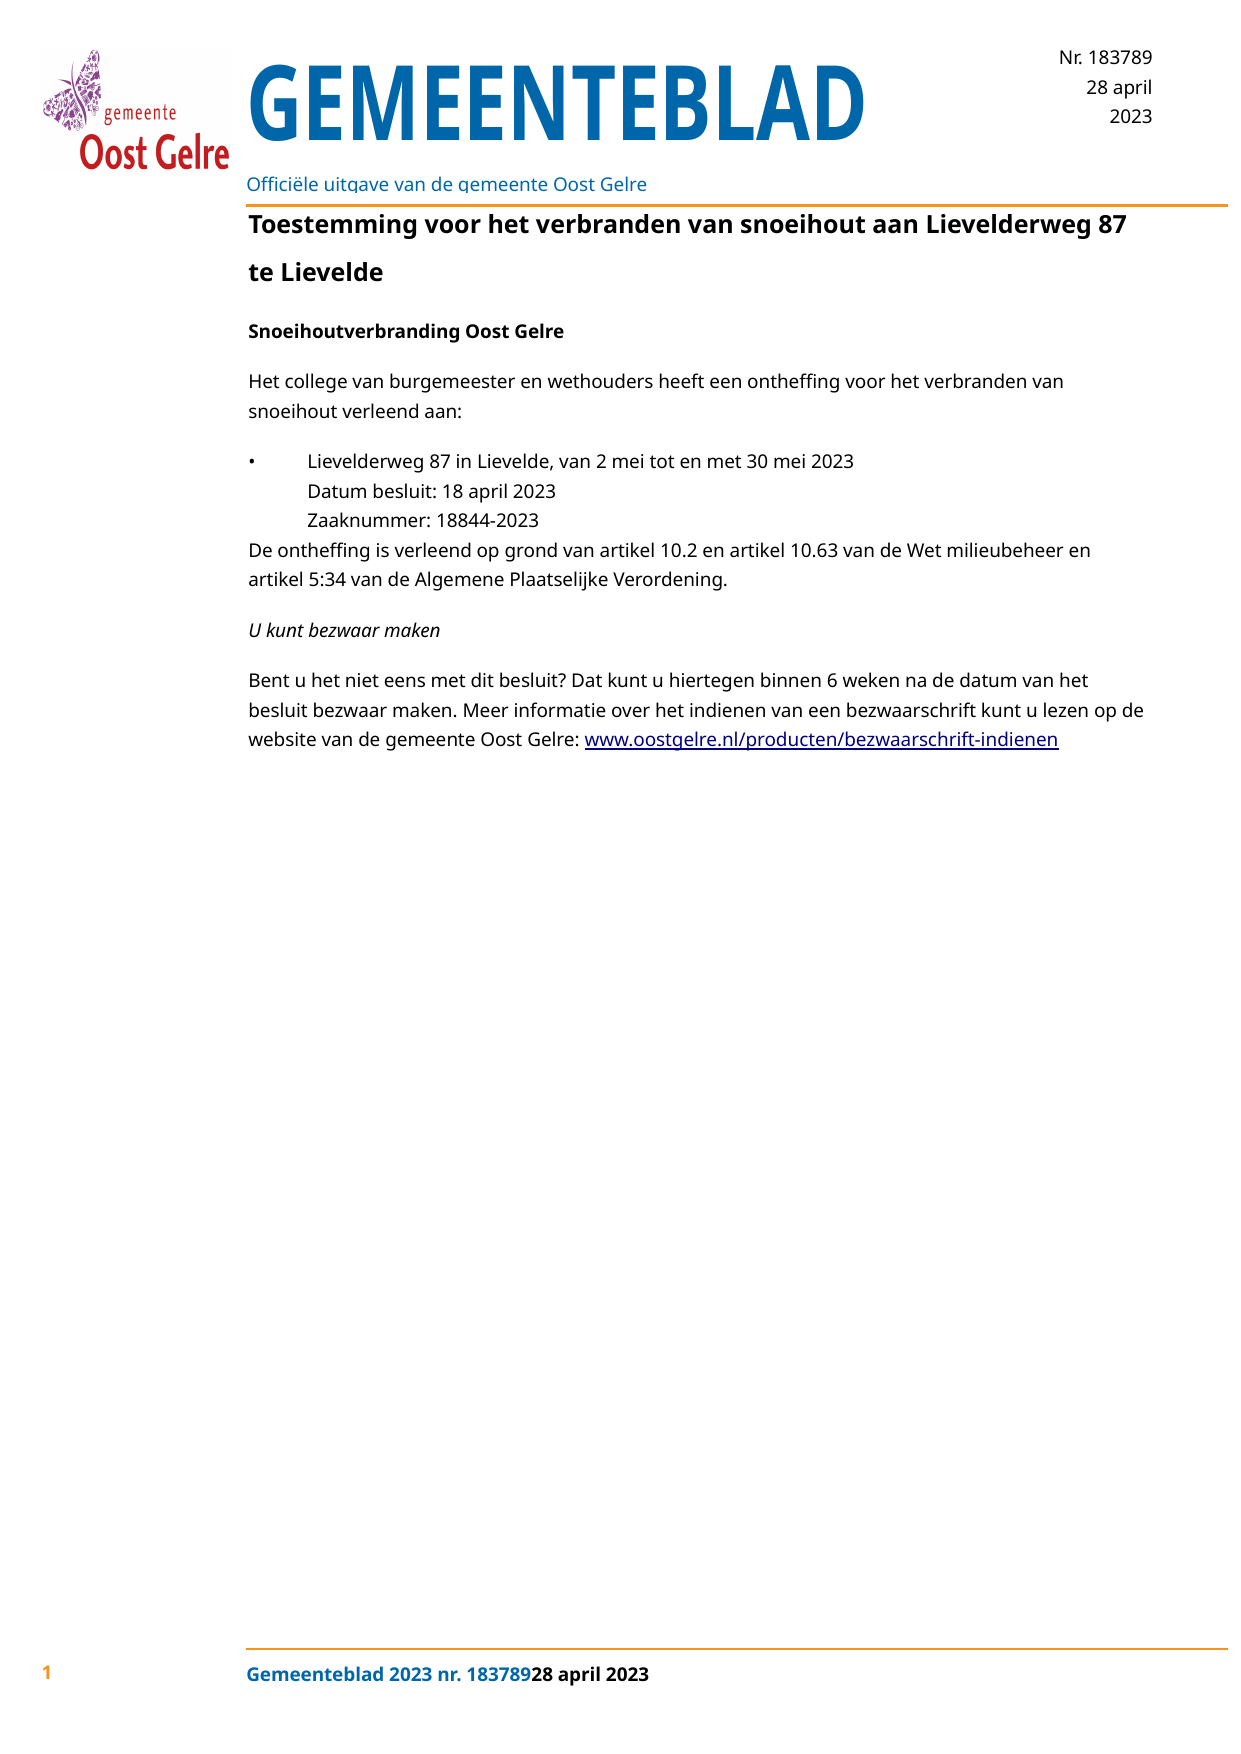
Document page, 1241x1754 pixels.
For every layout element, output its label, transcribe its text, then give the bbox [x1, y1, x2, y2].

list Datum besluit: 18 april 2023 [248, 478, 1152, 504]
picture [41, 47, 231, 172]
list Lievelderweg 87 in Lievelde, van 2 mei tot en met 30 mei 2023 [248, 448, 1152, 474]
list Zaaknummer: 18844-2023 [248, 507, 1152, 533]
text Bent u het niet eens met dit besluit? Dat kunt u hiertegen binnen 6 weken na de datum van het besluit bezwaar maken. Meer informatie over het indienen van een bezwaarschrift kunt u lezen op de website van de gemeente Oost Gelre: www.oostgelre.nl/producten/bezwaarschrift-indienen [248, 667, 1152, 752]
text Toestemming voor het verbranden van snoeihout aan Lievelderweg 87 te Lievelde [248, 207, 1152, 288]
text De ontheffing is verleend op grond van artikel 10.2 en artikel 10.63 van de Wet milieubeheer en artikel 5:34 van de Algemene Plaatselijke Verordening. [248, 537, 1152, 592]
text Snoeihoutverbranding Oost Gelre [248, 318, 1152, 344]
text Het college van burgemeester en wethouders heeft een ontheffing voor het verbranden van snoeihout verleend aan: [248, 368, 1152, 424]
text U kunt bezwaar maken [248, 617, 1152, 643]
